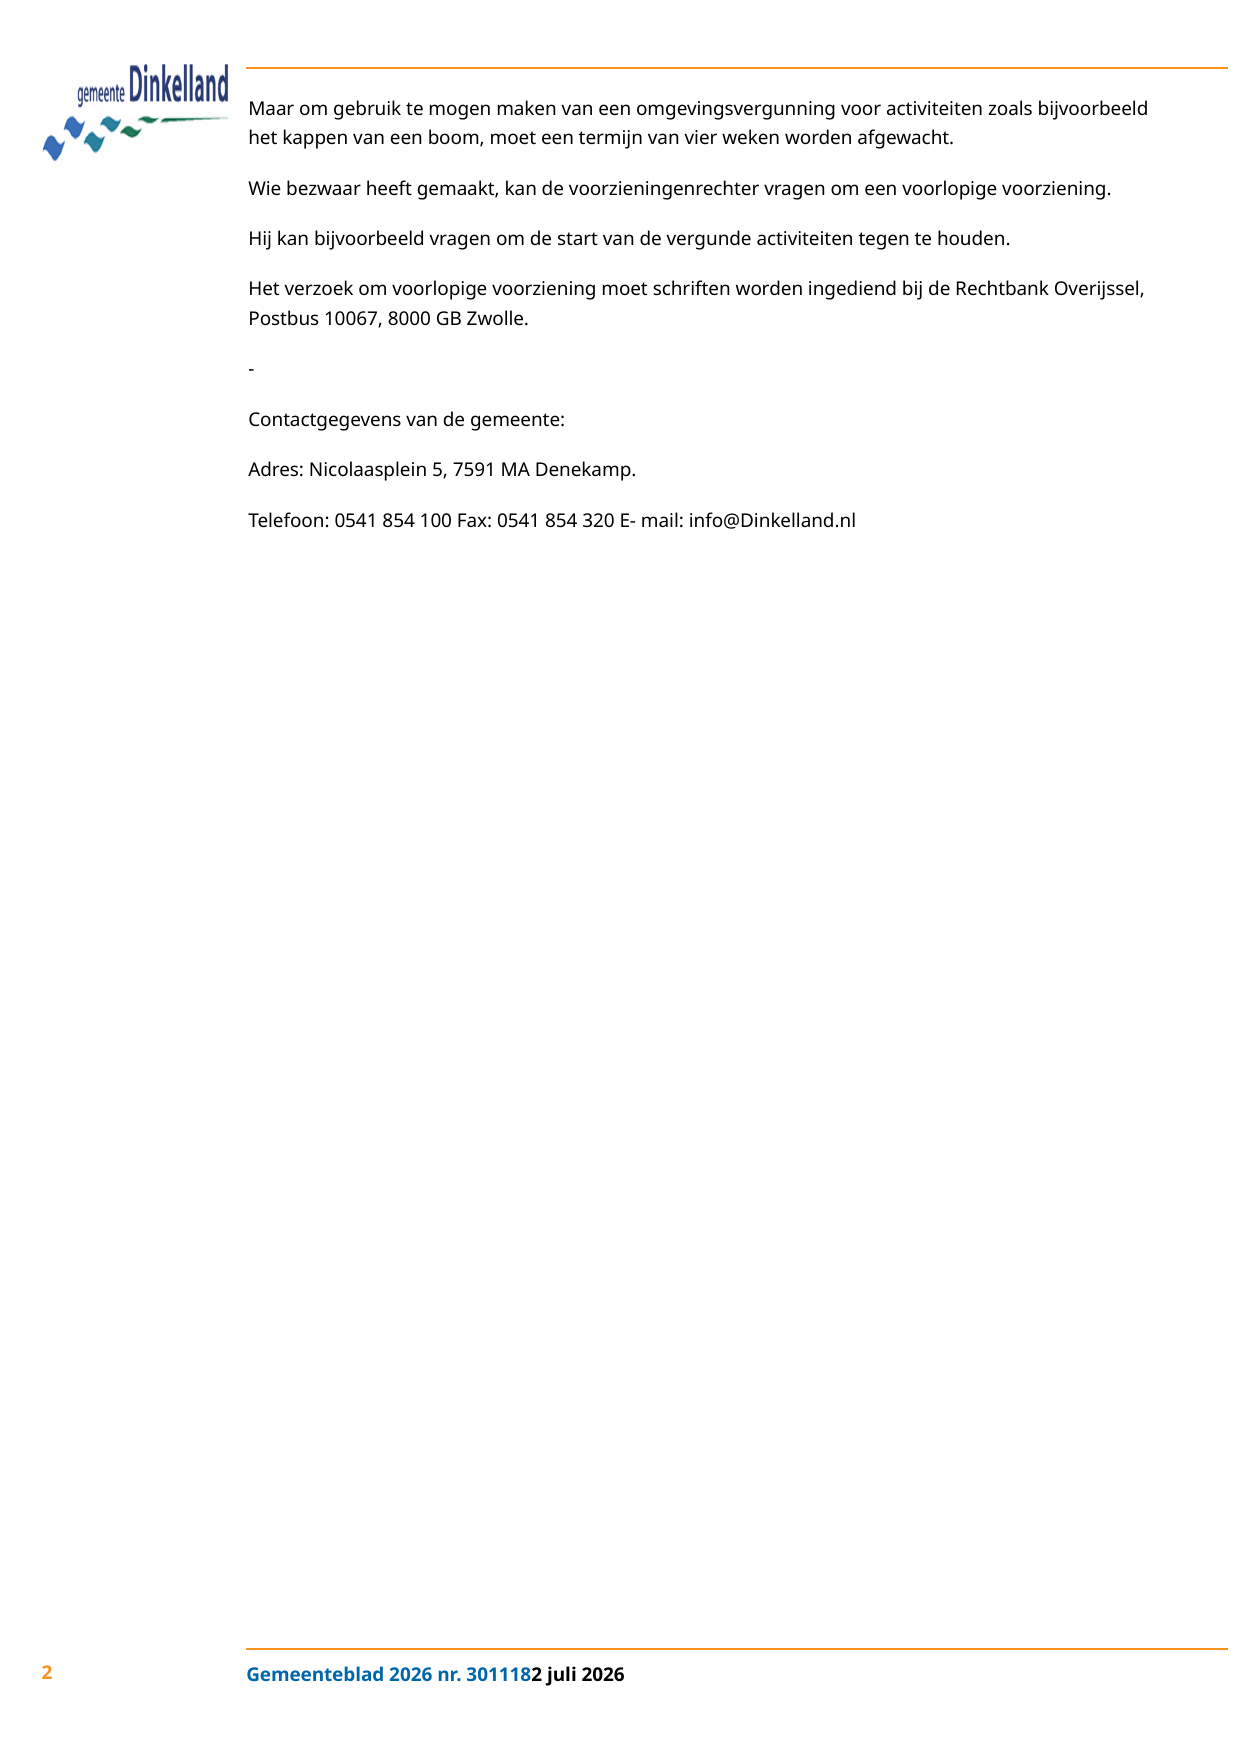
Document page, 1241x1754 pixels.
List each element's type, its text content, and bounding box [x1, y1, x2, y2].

text Wie bezwaar heeft gemaakt, kan de voorzieningenrechter vragen om een voorlopige voorziening. [248, 175, 1152, 201]
text Adres: Nicolaasplein 5, 7591 MA Denekamp. [248, 456, 1152, 482]
text Hij kan bijvoorbeeld vragen om de start van de vergunde activiteiten tegen te houden. [248, 225, 1152, 251]
text Telefoon: 0541 854 100 Fax: 0541 854 320 E- mail: info@Dinkelland.nl [248, 507, 1152, 533]
text Het verzoek om voorlopige voorziening moet schriften worden ingediend bij de Rechtbank Overijssel, Postbus 10067, 8000 GB Zwolle. [248, 276, 1152, 331]
text Maar om gebruik te mogen maken van een omgevingsvergunning voor activiteiten zoals bijvoorbeeld het kappen van een boom, moet een termijn van vier weken worden afgewacht. [248, 95, 1152, 150]
text - [248, 356, 1152, 381]
text Contactgegevens van de gemeente: [248, 406, 1152, 432]
picture [41, 47, 231, 172]
